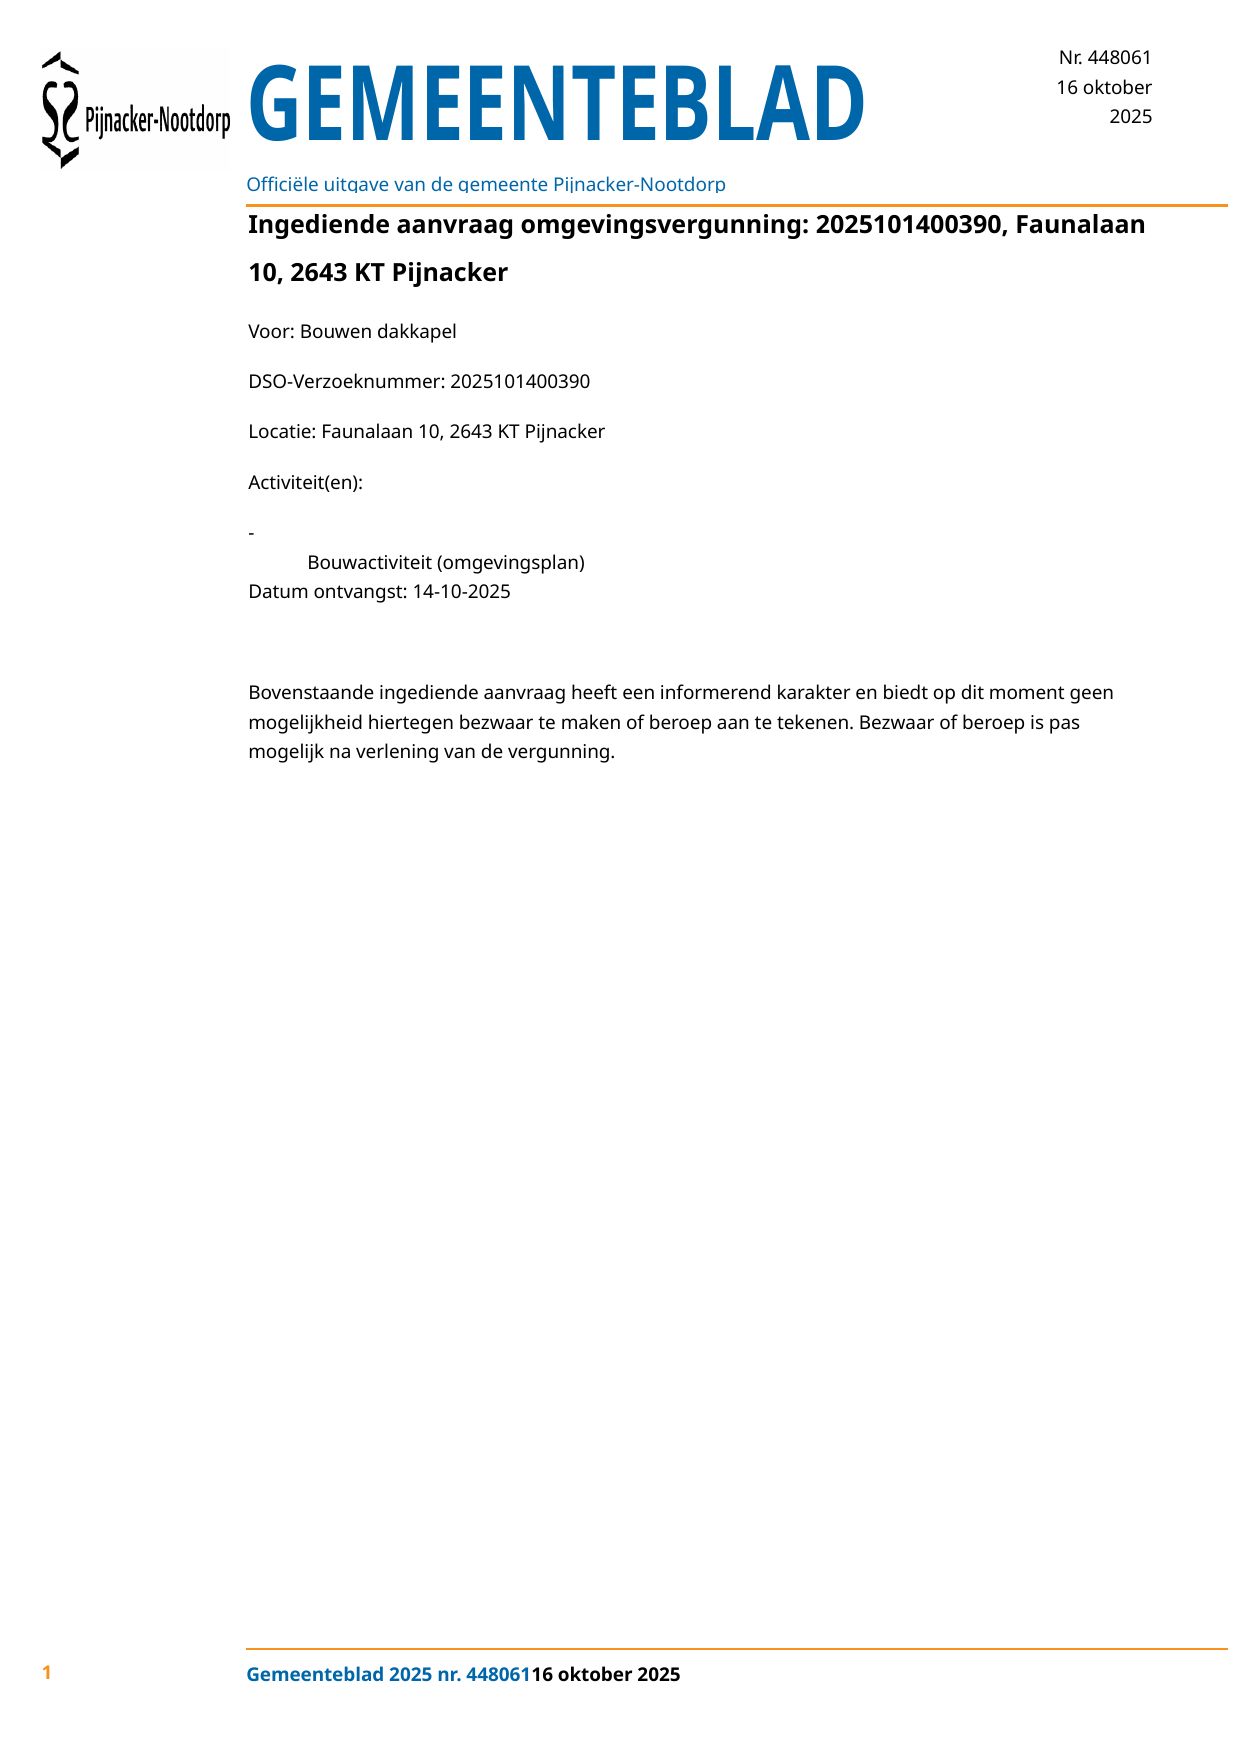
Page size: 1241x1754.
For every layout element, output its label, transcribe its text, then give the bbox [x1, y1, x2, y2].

text DSO-Verzoeknummer: 2025101400390 [248, 368, 1152, 394]
list Bouwactiviteit (omgevingsplan) [248, 549, 1152, 575]
text Bovenstaande ingediende aanvraag heeft een informerend karakter en biedt op dit moment geen mogelijkheid hiertegen bezwaar te maken of beroep aan te tekenen. Bezwaar of beroep is pas mogelijk na verlening van de vergunning. [248, 679, 1152, 764]
text Voor: Bouwen dakkapel [248, 318, 1152, 344]
text Ingediende aanvraag omgevingsvergunning: 2025101400390, Faunalaan 10, 2643 KT Pijnacker [248, 207, 1152, 288]
text Locatie: Faunalaan 10, 2643 KT Pijnacker [248, 419, 1152, 444]
text Activiteit(en): [248, 469, 1152, 495]
picture [41, 47, 231, 172]
text Datum ontvangst: 14-10-2025 [248, 579, 1152, 604]
